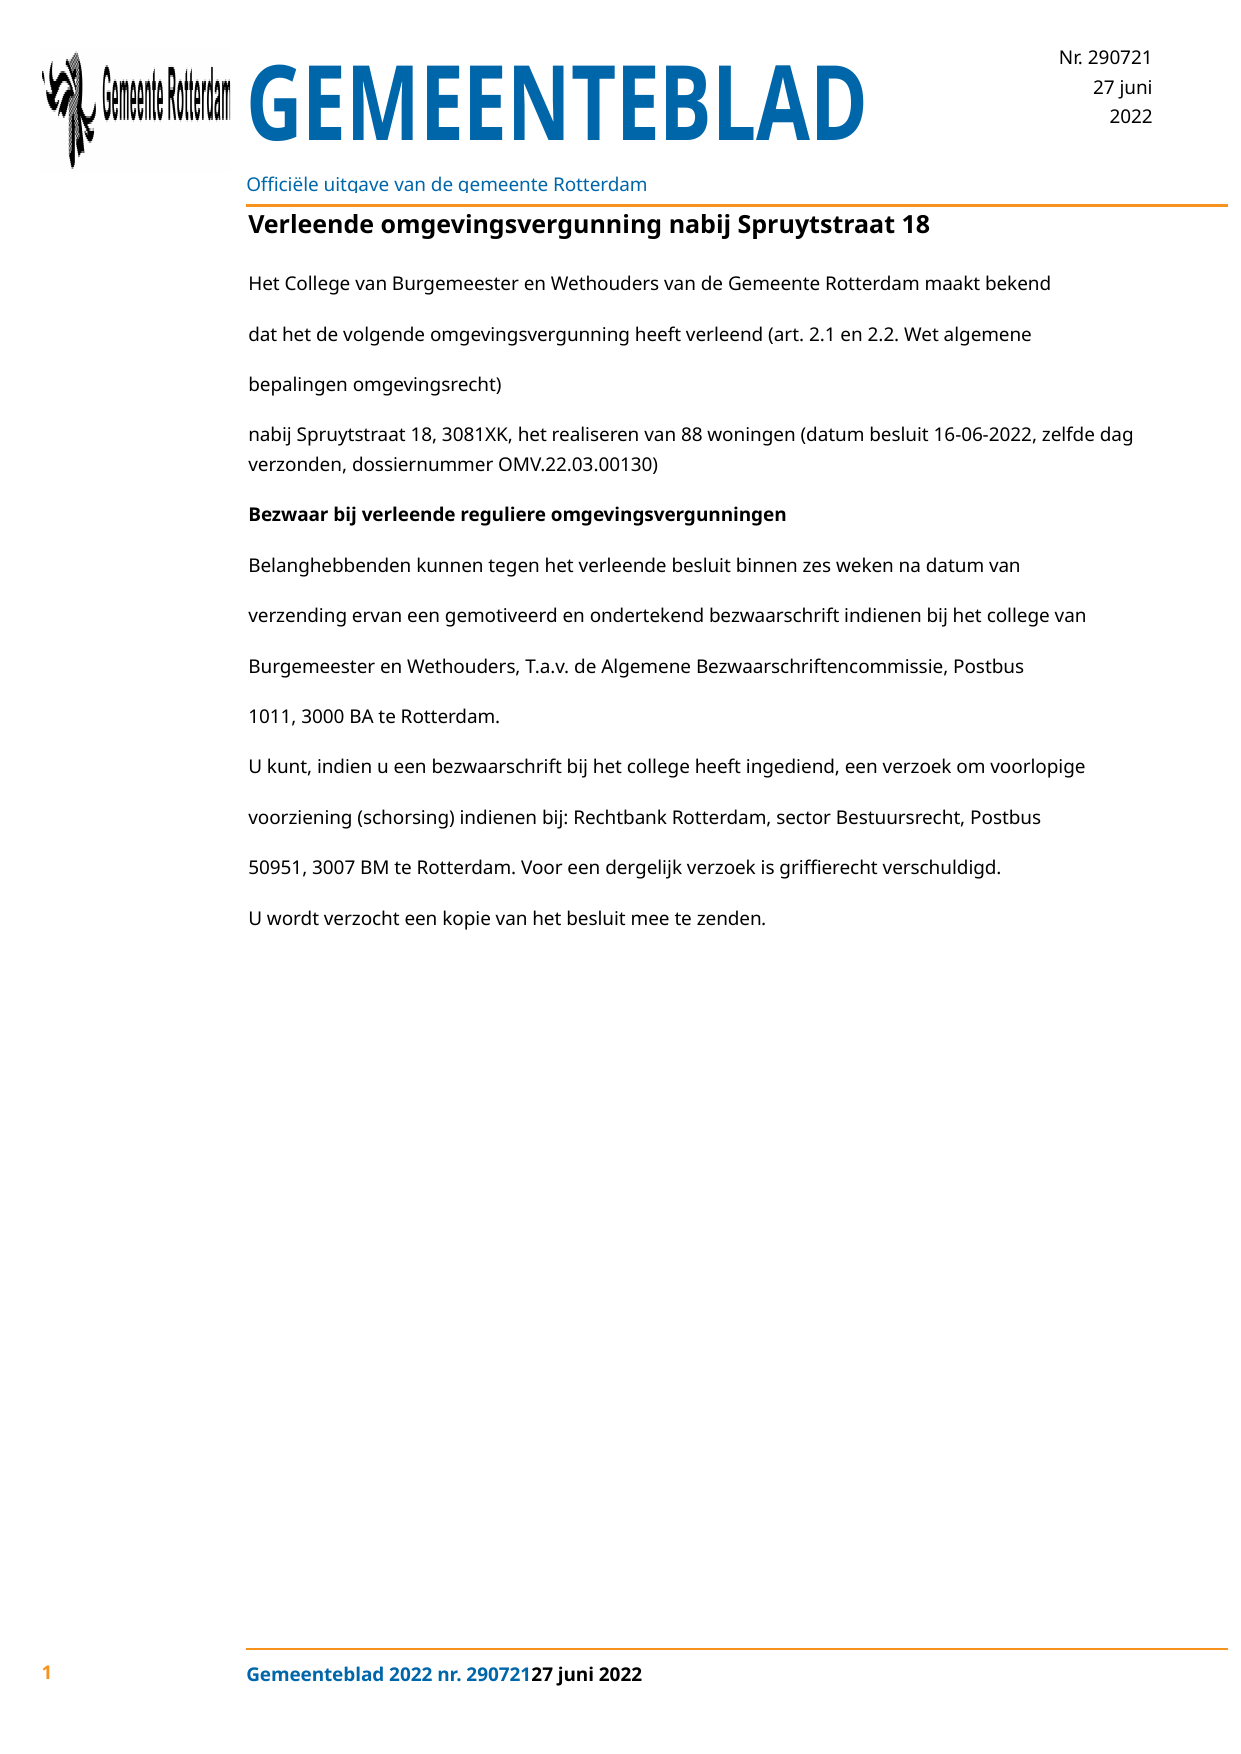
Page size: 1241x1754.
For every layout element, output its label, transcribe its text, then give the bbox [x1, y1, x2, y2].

text voorziening (schorsing) indienen bij: Rechtbank Rotterdam, sector Bestuursrecht, Postbus [248, 804, 1152, 830]
text nabij Spruytstraat 18, 3081XK, het realiseren van 88 woningen (datum besluit 16-06-2022, zelfde dag verzonden, dossiernummer OMV.22.03.00130) [248, 422, 1152, 477]
text Verleende omgevingsvergunning nabij Spruytstraat 18 [248, 207, 1152, 241]
text bepalingen omgevingsrecht) [248, 371, 1152, 397]
text dat het de volgende omgevingsvergunning heeft verleend (art. 2.1 en 2.2. Wet algemene [248, 321, 1152, 346]
text 50951, 3007 BM te Rotterdam. Voor een dergelijk verzoek is griffierecht verschuldigd. [248, 854, 1152, 880]
text Belanghebbenden kunnen tegen het verleende besluit binnen zes weken na datum van [248, 552, 1152, 578]
picture [41, 47, 231, 172]
text Burgemeester en Wethouders, T.a.v. de Algemene Bezwaarschriftencommissie, Postbus [248, 653, 1152, 678]
text Bezwaar bij verleende reguliere omgevingsvergunningen [248, 502, 1152, 527]
text 1011, 3000 BA te Rotterdam. [248, 703, 1152, 729]
text U wordt verzocht een kopie van het besluit mee te zenden. [248, 905, 1152, 931]
text verzending ervan een gemotiveerd en ondertekend bezwaarschrift indienen bij het college van [248, 602, 1152, 628]
text U kunt, indien u een bezwaarschrift bij het college heeft ingediend, een verzoek om voorlopige [248, 754, 1152, 779]
text Het College van Burgemeester en Wethouders van de Gemeente Rotterdam maakt bekend [248, 270, 1152, 296]
